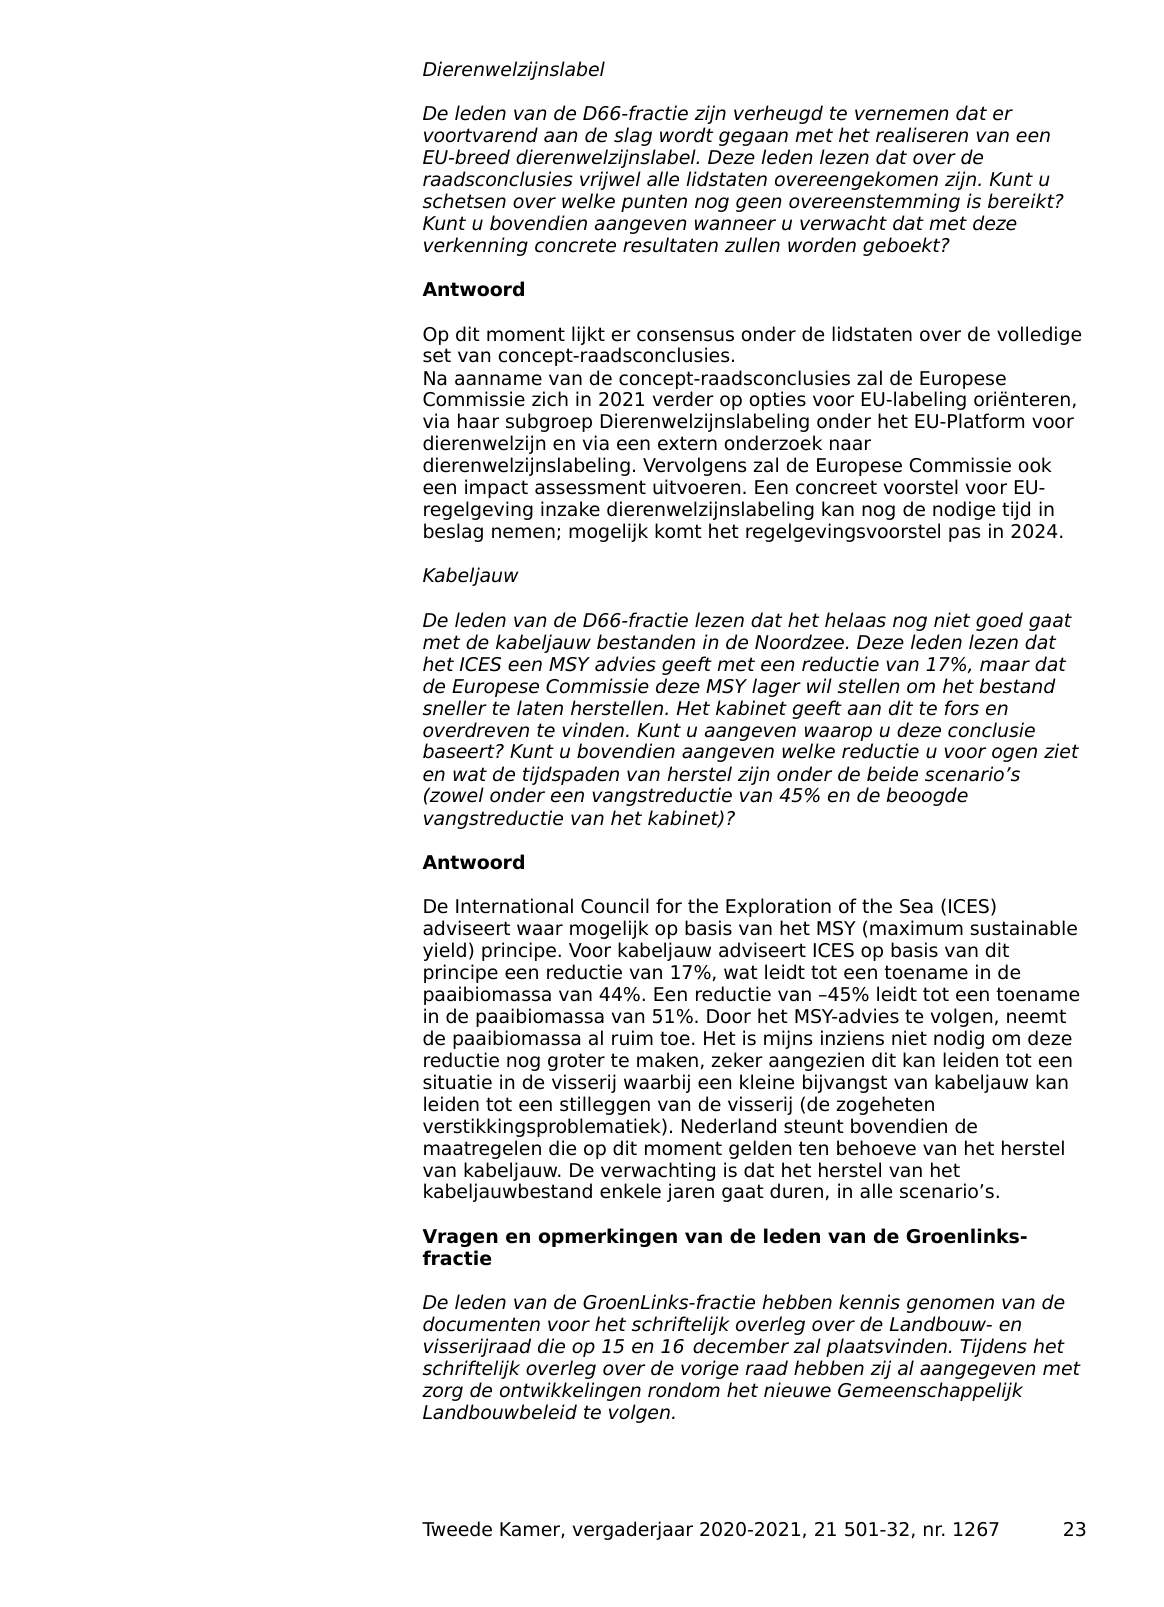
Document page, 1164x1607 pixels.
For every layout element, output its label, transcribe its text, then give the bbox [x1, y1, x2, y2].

text Op dit moment lijkt er consensus onder de lidstaten over de volledige set van concept-raadsconclusies. [422, 323, 1087, 367]
subtitle Vragen en opmerkingen van de leden van de Groenlinks-fractie [422, 1226, 1087, 1269]
subtitle Antwoord [422, 279, 1087, 301]
subtitle Kabeljauw [422, 565, 1087, 587]
text De leden van de GroenLinks-fractie hebben kennis genomen van de documenten voor het schriftelijk overleg over de Landbouw- en visserijraad die op 15 en 16 december zal plaatsvinden. Tijdens het schriftelijk overleg over de vorige raad hebben zij al aangegeven met zorg de ontwikkelingen rondom het nieuwe Gemeenschappelijk Landbouwbeleid te volgen. [422, 1292, 1087, 1424]
subtitle Dierenwelzijnslabel [422, 59, 1087, 81]
text De leden van de D66-fractie lezen dat het helaas nog niet goed gaat met de kabeljauw bestanden in de Noordzee. Deze leden lezen dat het ICES een MSY advies geeft met een reductie van 17%, maar dat de Europese Commissie deze MSY lager wil stellen om het bestand sneller te laten herstellen. Het kabinet geeft aan dit te fors en overdreven te vinden. Kunt u aangeven waarop u deze conclusie baseert? Kunt u bovendien aangeven welke reductie u voor ogen ziet en wat de tijdspaden van herstel zijn onder de beide scenario’s (zowel onder een vangstreductie van 45% en de beoogde vangstreductie van het kabinet)? [422, 609, 1087, 829]
subtitle Antwoord [422, 852, 1087, 873]
text De International Council for the Exploration of the Sea (ICES) adviseert waar mogelijk op basis van het MSY (maximum sustainable yield) principe. Voor kabeljauw adviseert ICES op basis van dit principe een reductie van 17%, wat leidt tot een toename in de paaibiomassa van 44%. Een reductie van –45% leidt tot een toename in de paaibiomassa van 51%. Door het MSY-advies te volgen, neemt de paaibiomassa al ruim toe. Het is mijns inziens niet nodig om deze reductie nog groter te maken, zeker aangezien dit kan leiden tot een situatie in de visserij waarbij een kleine bijvangst van kabeljauw kan leiden tot een stilleggen van de visserij (de zogeheten verstikkingsproblematiek). Nederland steunt bovendien de maatregelen die op dit moment gelden ten behoeve van het herstel van kabeljauw. De verwachting is dat het herstel van het kabeljauwbestand enkele jaren gaat duren, in alle scenario’s. [422, 896, 1087, 1203]
text Na aanname van de concept-raadsconclusies zal de Europese Commissie zich in 2021 verder op opties voor EU-labeling oriënteren, via haar subgroep Dierenwelzijnslabeling onder het EU-Platform voor dierenwelzijn en via een extern onderzoek naar dierenwelzijnslabeling. Vervolgens zal de Europese Commissie ook een impact assessment uitvoeren. Een concreet voorstel voor EU-regelgeving inzake dierenwelzijnslabeling kan nog de nodige tijd in beslag nemen; mogelijk komt het regelgevingsvoorstel pas in 2024. [422, 367, 1087, 543]
text De leden van de D66-fractie zijn verheugd te vernemen dat er voortvarend aan de slag wordt gegaan met het realiseren van een EU-breed dierenwelzijnslabel. Deze leden lezen dat over de raadsconclusies vrijwel alle lidstaten overeengekomen zijn. Kunt u schetsen over welke punten nog geen overeenstemming is bereikt? Kunt u bovendien aangeven wanneer u verwacht dat met deze verkenning concrete resultaten zullen worden geboekt? [422, 103, 1087, 257]
